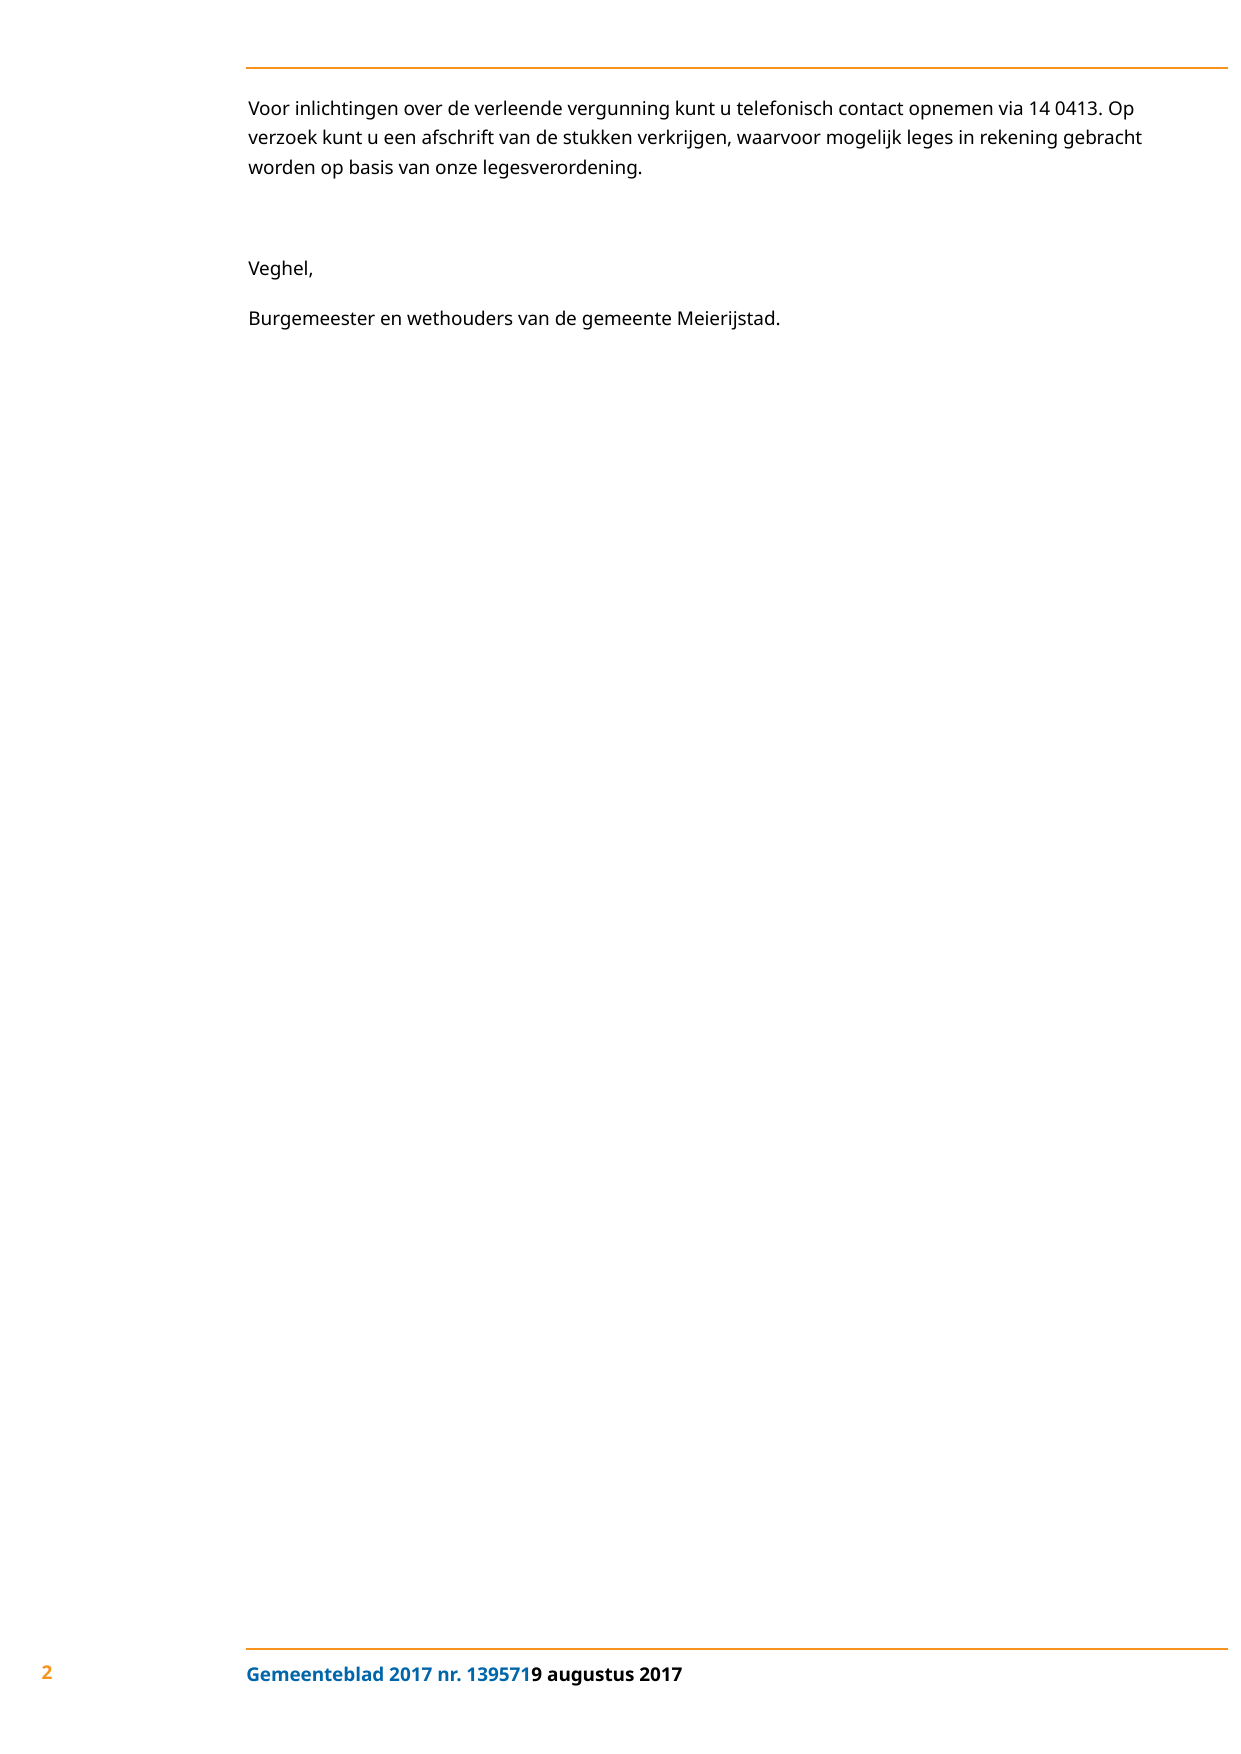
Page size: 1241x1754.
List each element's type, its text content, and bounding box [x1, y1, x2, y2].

text Burgemeester en wethouders van de gemeente Meierijstad. [248, 305, 1152, 331]
picture [41, 47, 231, 172]
text Veghel, [248, 255, 1152, 281]
text Voor inlichtingen over de verleende vergunning kunt u telefonisch contact opnemen via 14 0413. Op verzoek kunt u een afschrift van de stukken verkrijgen, waarvoor mogelijk leges in rekening gebracht worden op basis van onze legesverordening. [248, 95, 1152, 180]
